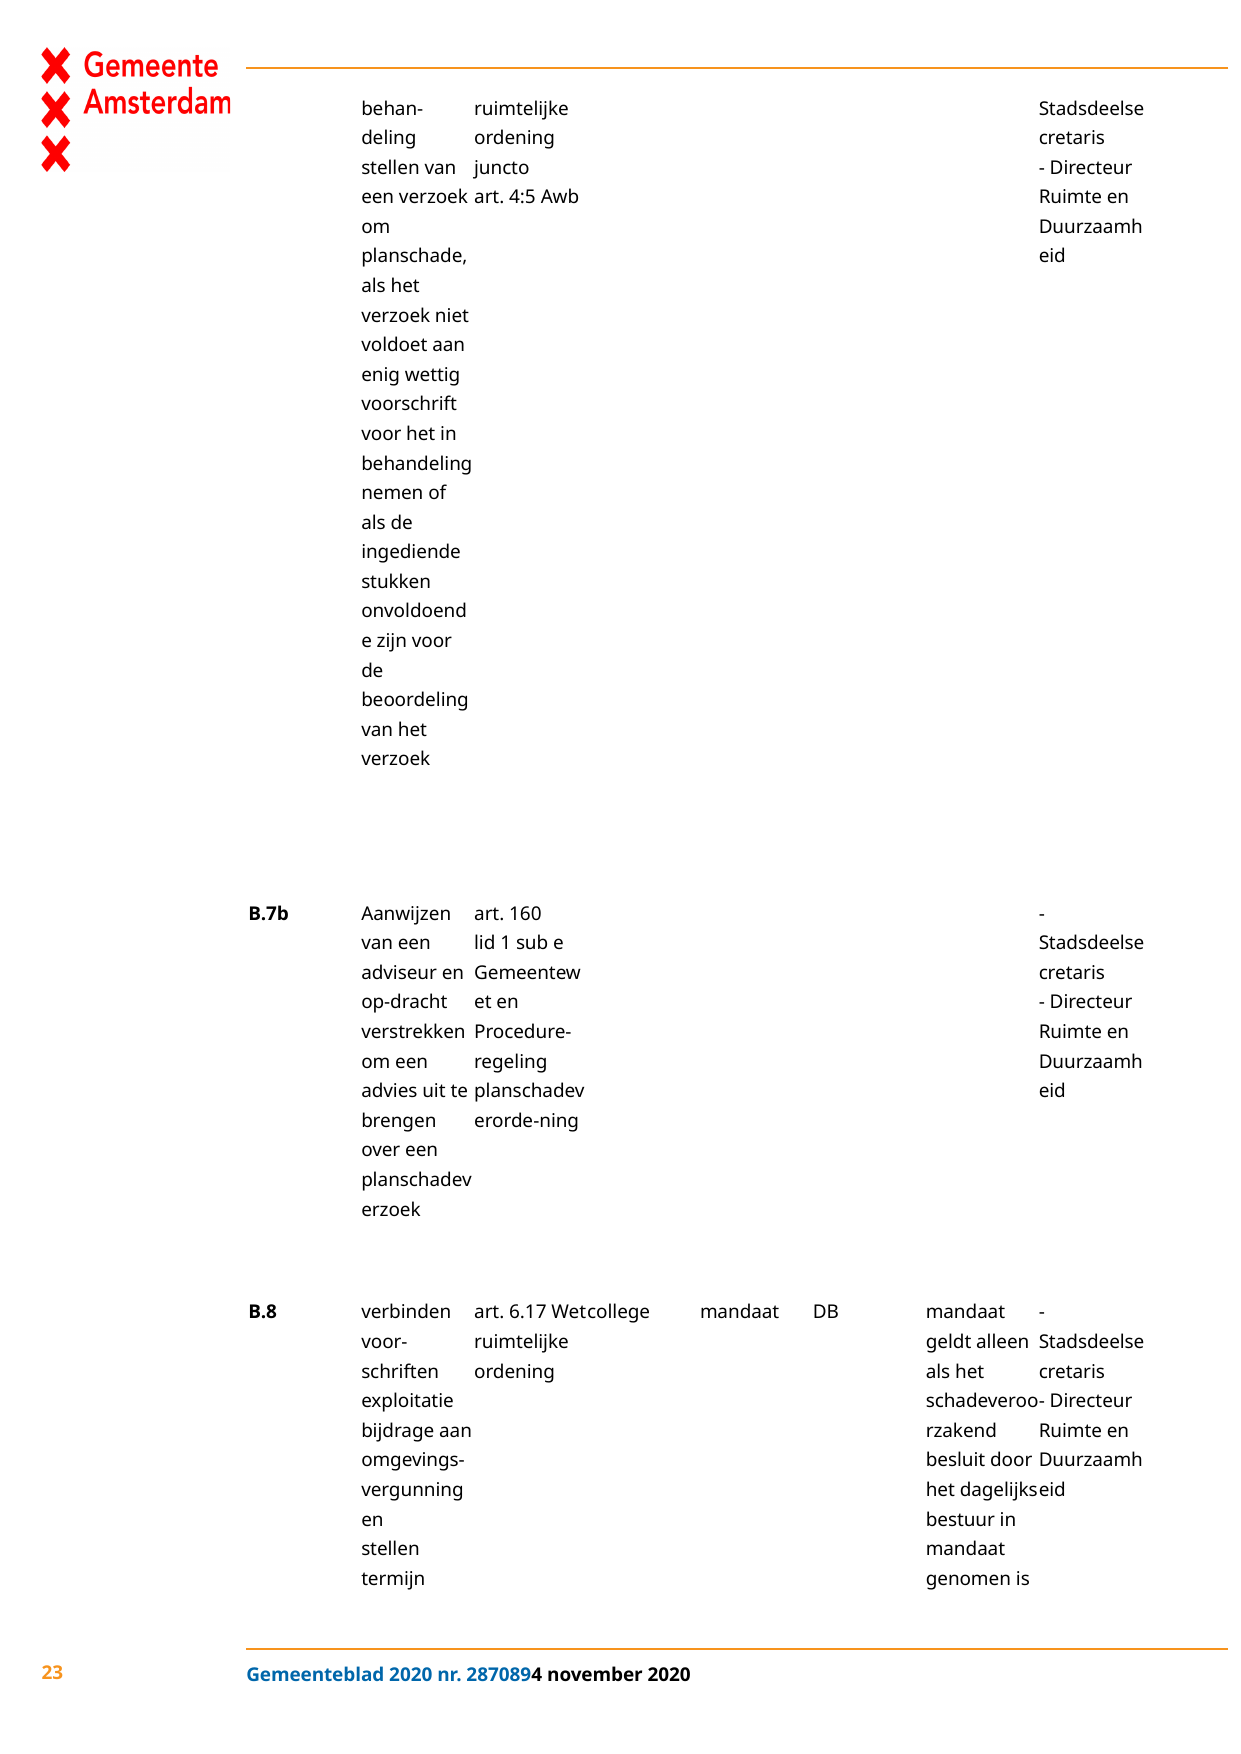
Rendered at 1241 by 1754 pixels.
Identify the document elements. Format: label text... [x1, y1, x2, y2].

table_cell [474, 1273, 587, 1299]
table_cell [474, 849, 587, 874]
table_cell verbinden voor-schriften exploitatie bijdrage aan omgevings-vergunning en stellen termijn [361, 1299, 474, 1591]
table_cell [926, 95, 1038, 823]
table_cell [248, 1222, 361, 1247]
table_cell [361, 823, 474, 848]
table_cell [248, 1273, 361, 1299]
table_cell DB [813, 1299, 926, 1591]
table_cell [361, 874, 474, 900]
table_cell - Stadsdeelsecretaris - Directeur Ruimte en Duurzaamheid [1039, 900, 1152, 1273]
table_cell mandaat geldt alleen als het schadeveroorzakend besluit door het dagelijks bestuur in mandaat genomen is [926, 1299, 1038, 1591]
table_cell [587, 823, 700, 1273]
table_cell [813, 1273, 926, 1299]
table_cell [248, 797, 361, 823]
table_cell [1039, 823, 1152, 848]
table_cell [248, 874, 361, 900]
table_cell college [587, 1299, 700, 1591]
table_cell [700, 823, 813, 1273]
table_cell [1039, 874, 1152, 900]
table_cell [813, 95, 926, 823]
table_cell [1039, 849, 1152, 874]
table_cell [248, 95, 361, 771]
table_cell [587, 1273, 700, 1299]
table_cell [361, 849, 474, 874]
table_cell [587, 95, 700, 823]
table_cell [926, 1273, 1038, 1299]
picture [41, 47, 231, 172]
table_cell [361, 771, 474, 797]
table_cell [700, 1273, 813, 1299]
table_cell [926, 823, 1038, 1273]
table_cell [361, 797, 474, 823]
table_cell [361, 1273, 474, 1299]
table_cell [474, 823, 587, 848]
table_cell ruimtelijke ordening juncto art. 4:5 Awb [474, 95, 587, 823]
table_cell - Stadsdeelsecretaris - Directeur Ruimte en Duurzaamheid [1039, 1299, 1152, 1591]
table_cell [248, 771, 361, 797]
table_cell [361, 1247, 474, 1273]
table_cell [248, 823, 361, 848]
table_cell [248, 1247, 361, 1273]
table_cell [474, 874, 587, 900]
table_cell [248, 849, 361, 874]
table_cell - Stadsdeelsecretaris - Directeur Ruimte en Duurzaamheid [1039, 95, 1152, 823]
table_cell [1039, 1273, 1152, 1299]
table_cell B.8 [248, 1299, 361, 1591]
table_cell [474, 1247, 587, 1273]
table_cell Aanwijzen van een adviseur en op-dracht verstrekken om een advies uit te brengen over een planschadeverzoek [361, 900, 474, 1222]
table_cell B.7b [248, 900, 361, 1222]
table_cell mandaat [700, 1299, 813, 1591]
table_cell [813, 823, 926, 1273]
table_cell behan-deling stellen van een verzoek om planschade, als het verzoek niet voldoet aan enig wettig voorschrift voor het in behandeling nemen of als de ingediende stukken onvoldoende zijn voor de beoordeling van het verzoek [361, 95, 474, 771]
table_cell art. 160 lid 1 sub e Gemeentewet en Procedure-regeling planschadeverorde-ning [474, 900, 587, 1247]
table_cell art. 6.17 Wet ruimtelijke ordening [474, 1299, 587, 1591]
table_cell [361, 1222, 474, 1247]
table_cell [700, 95, 813, 823]
